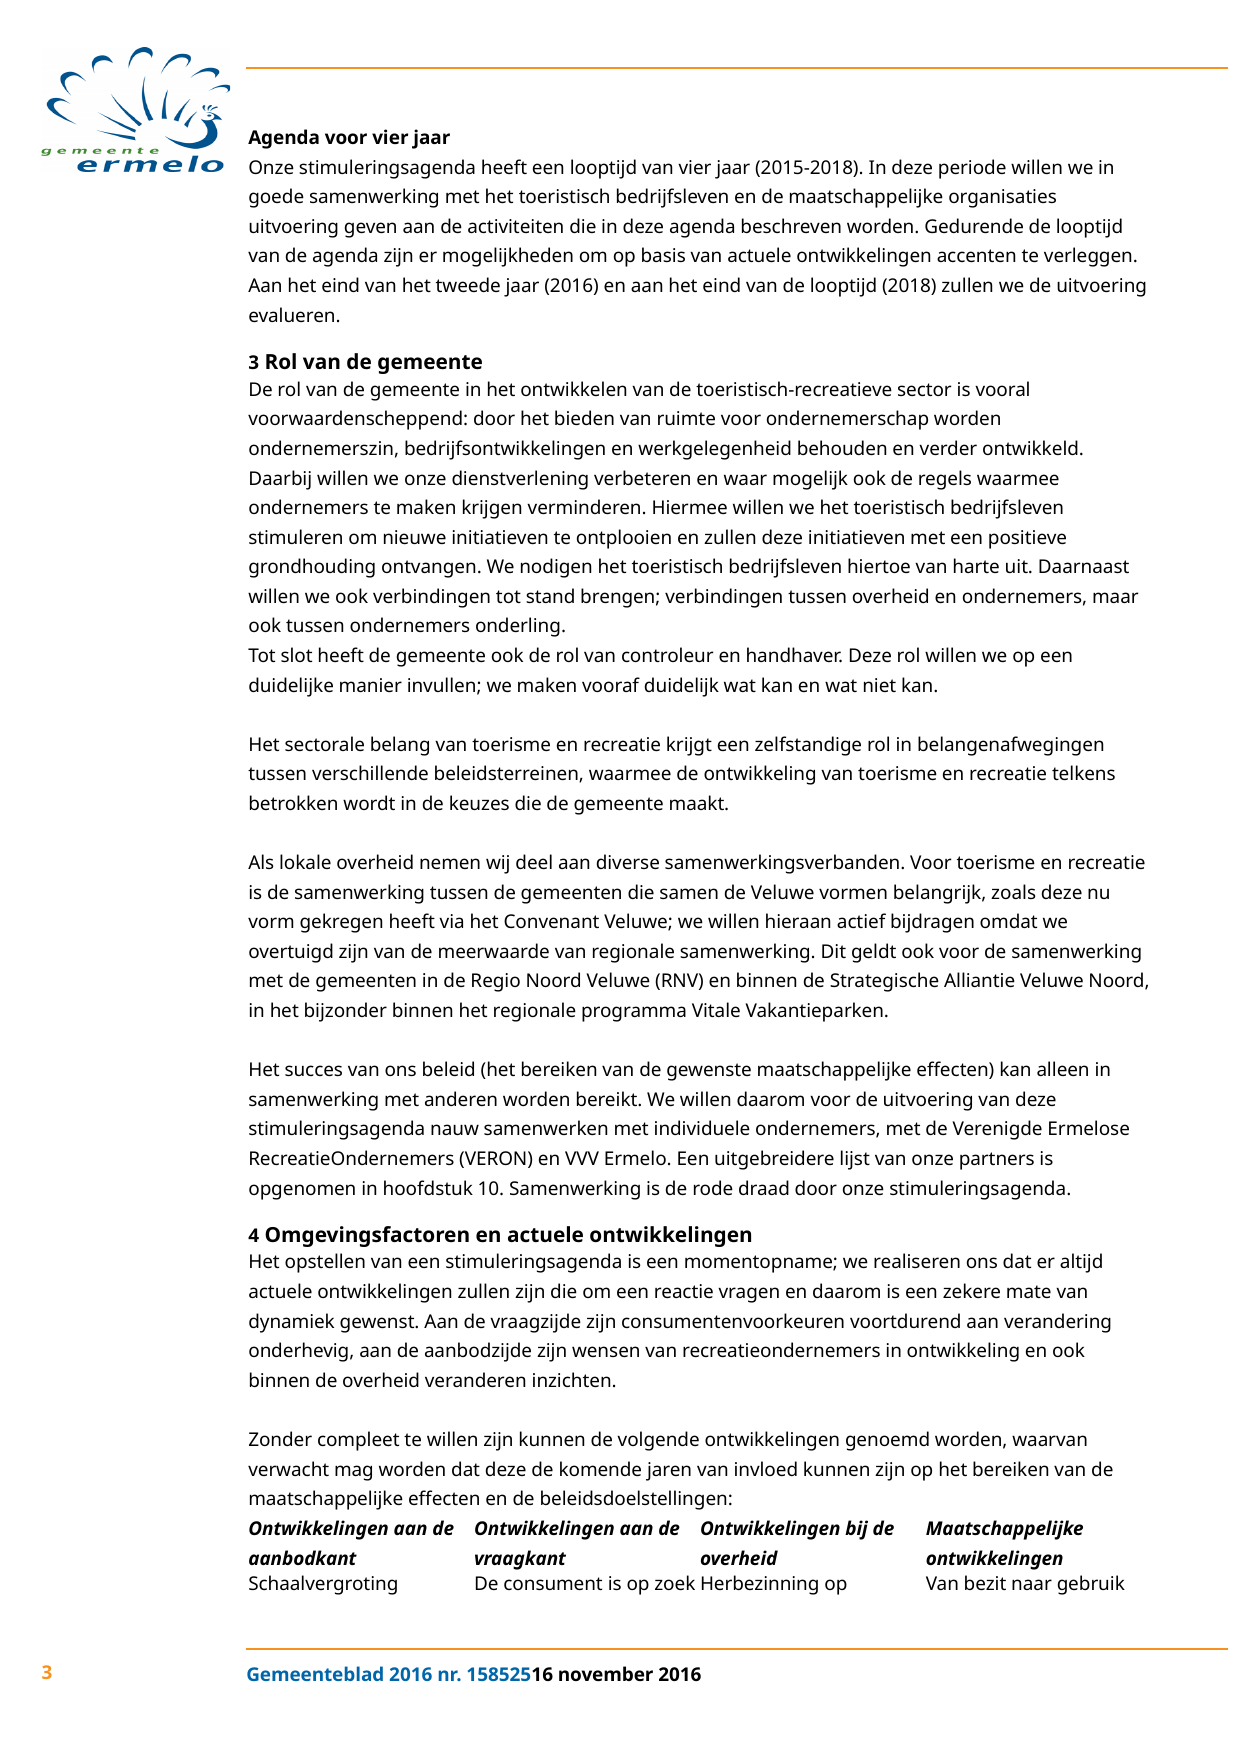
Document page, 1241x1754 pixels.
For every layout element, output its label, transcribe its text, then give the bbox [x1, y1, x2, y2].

text 4 Omgevingsfactoren en actuele ontwikkelingen [248, 1220, 1152, 1249]
table_cell Schaalvergroting [248, 1570, 474, 1596]
table_cell De consument is op zoek [474, 1570, 700, 1596]
text Het opstellen van een stimuleringsagenda is een momentopname; we realiseren ons dat er altijd actuele ontwikkelingen zullen zijn die om een reactie vragen en daarom is een zekere mate van dynamiek gewenst. Aan de vraagzijde zijn consumentenvoorkeuren voortdurend aan verandering onderhevig, aan de aanbodzijde zijn wensen van recreatieondernemers in ontwikkeling en ook binnen de overheid veranderen inzichten. [248, 1249, 1152, 1393]
text Het succes van ons beleid (het bereiken van de gewenste maatschappelijke effecten) kan alleen in samenwerking met anderen worden bereikt. We willen daarom voor de uitvoering van deze stimuleringsagenda nauw samenwerken met individuele ondernemers, met de Verenigde Ermelose RecreatieOndernemers (VERON) en VVV Ermelo. Een uitgebreidere lijst van onze partners is opgenomen in hoofdstuk 10. Samenwerking is de rode draad door onze stimuleringsagenda. [248, 1056, 1152, 1200]
table_cell Herbezinning op [700, 1570, 926, 1596]
table_header Maatschappelijke ontwikkelingen [926, 1515, 1152, 1570]
text De rol van de gemeente in het ontwikkelen van de toeristisch-recreatieve sector is vooral voorwaardenscheppend: door het bieden van ruimte voor ondernemerschap worden ondernemerszin, bedrijfsontwikkelingen en werkgelegenheid behouden en verder ontwikkeld. Daarbij willen we onze dienstverlening verbeteren en waar mogelijk ook de regels waarmee ondernemers te maken krijgen verminderen. Hiermee willen we het toeristisch bedrijfsleven stimuleren om nieuwe initiatieven te ontplooien en zullen deze initiatieven met een positieve grondhouding ontvangen. We nodigen het toeristisch bedrijfsleven hiertoe van harte uit. Daarnaast willen we ook verbindingen tot stand brengen; verbindingen tussen overheid en ondernemers, maar ook tussen ondernemers onderling. [248, 376, 1152, 638]
text Zonder compleet te willen zijn kunnen de volgende ontwikkelingen genoemd worden, waarvan verwacht mag worden dat deze de komende jaren van invloed kunnen zijn op het bereiken van de maatschappelijke effecten en de beleidsdoelstellingen: [248, 1426, 1152, 1511]
table_header Ontwikkelingen bij de overheid [700, 1515, 926, 1570]
text Als lokale overheid nemen wij deel aan diverse samenwerkingsverbanden. Voor toerisme en recreatie is de samenwerking tussen de gemeenten die samen de Veluwe vormen belangrijk, zoals deze nu vorm gekregen heeft via het Convenant Veluwe; we willen hieraan actief bijdragen omdat we overtuigd zijn van de meerwaarde van regionale samenwerking. Dit geldt ook voor de samenwerking met de gemeenten in de Regio Noord Veluwe (RNV) en binnen de Strategische Alliantie Veluwe Noord, in het bijzonder binnen het regionale programma Vitale Vakantieparken. [248, 849, 1152, 1023]
text 3 Rol van de gemeente [248, 347, 1152, 376]
text Onze stimuleringsagenda heeft een looptijd van vier jaar (2015-2018). In deze periode willen we in goede samenwerking met het toeristisch bedrijfsleven en de maatschappelijke organisaties uitvoering geven aan de activiteiten die in deze agenda beschreven worden. Gedurende de looptijd van de agenda zijn er mogelijkheden om op basis van actuele ontwikkelingen accenten te verleggen. Aan het eind van het tweede jaar (2016) en aan het eind van de looptijd (2018) zullen we de uitvoering evalueren. [248, 154, 1152, 328]
table_header Ontwikkelingen aan de aanbodkant [248, 1515, 474, 1570]
text Het sectorale belang van toerisme en recreatie krijgt een zelfstandige rol in belangenafwegingen tussen verschillende beleidsterreinen, waarmee de ontwikkeling van toerisme en recreatie telkens betrokken wordt in de keuzes die de gemeente maakt. [248, 731, 1152, 816]
table_cell Van bezit naar gebruik [926, 1570, 1152, 1596]
text Agenda voor vier jaar [248, 124, 1152, 150]
text Tot slot heeft de gemeente ook de rol van controleur en handhaver. Deze rol willen we op een duidelijke manier invullen; we maken vooraf duidelijk wat kan en wat niet kan. [248, 642, 1152, 697]
table_header Ontwikkelingen aan de vraagkant [474, 1515, 700, 1570]
picture [41, 47, 231, 172]
